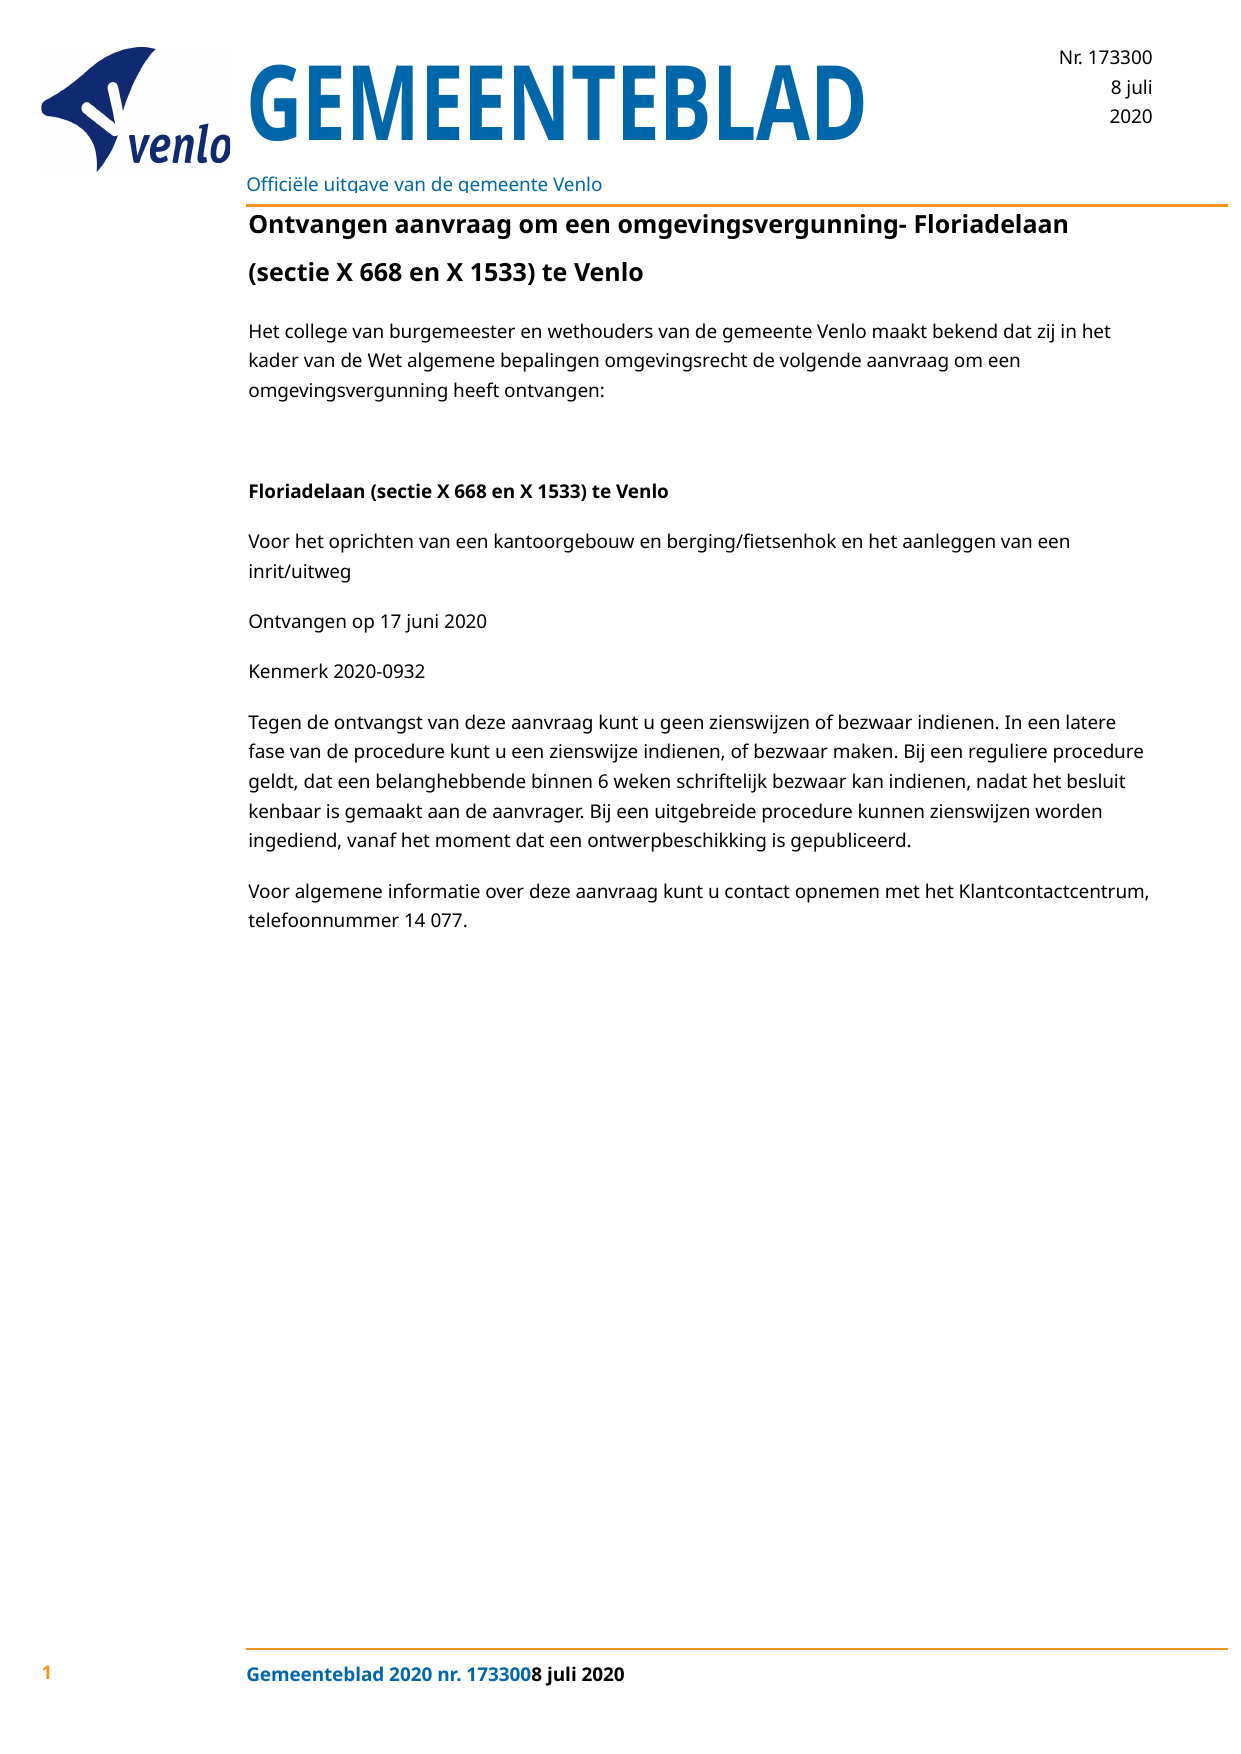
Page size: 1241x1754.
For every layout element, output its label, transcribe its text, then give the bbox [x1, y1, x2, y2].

text Tegen de ontvangst van deze aanvraag kunt u geen zienswijzen of bezwaar indienen. In een latere fase van de procedure kunt u een zienswijze indienen, of bezwaar maken. Bij een reguliere procedure geldt, dat een belanghebbende binnen 6 weken schriftelijk bezwaar kan indienen, nadat het besluit kenbaar is gemaakt aan de aanvrager. Bij een uitgebreide procedure kunnen zienswijzen worden ingediend, vanaf het moment dat een ontwerpbeschikking is gepubliceerd. [248, 709, 1152, 853]
text Het college van burgemeester en wethouders van de gemeente Venlo maakt bekend dat zij in het kader van de Wet algemene bepalingen omgevingsrecht de volgende aanvraag om een omgevingsvergunning heeft ontvangen: [248, 318, 1152, 403]
text Floriadelaan (sectie X 668 en X 1533) te Venlo [248, 478, 1152, 504]
picture [41, 47, 231, 172]
text Voor algemene informatie over deze aanvraag kunt u contact opnemen met het Klantcontactcentrum, telefoonnummer 14 077. [248, 878, 1152, 933]
text Kenmerk 2020-0932 [248, 659, 1152, 684]
text Ontvangen aanvraag om een omgevingsvergunning- Floriadelaan (sectie X 668 en X 1533) te Venlo [248, 207, 1152, 288]
text Ontvangen op 17 juni 2020 [248, 608, 1152, 634]
text Voor het oprichten van een kantoorgebouw en berging/fietsenhok en het aanleggen van een inrit/uitweg [248, 528, 1152, 584]
